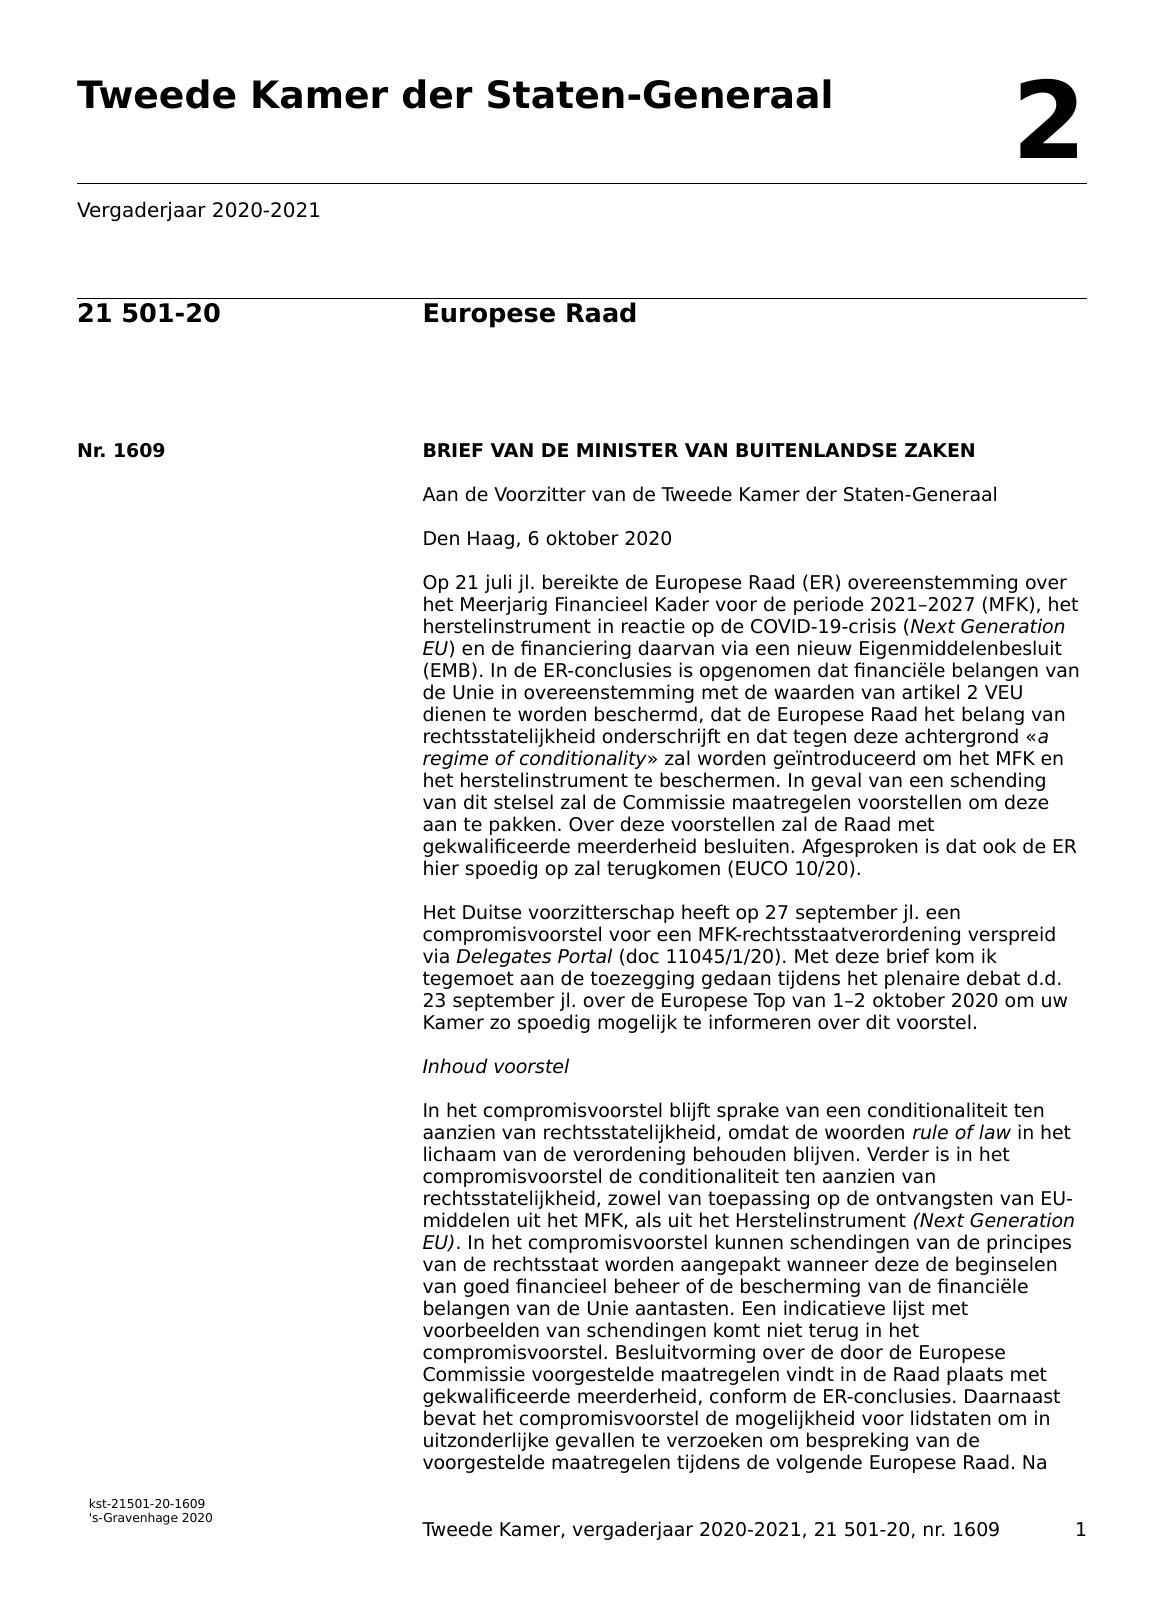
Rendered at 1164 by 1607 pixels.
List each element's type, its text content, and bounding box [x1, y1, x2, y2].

table_header Tweede Kamer der Staten-Generaal [77, 59, 886, 183]
text Op 21 juli jl. bereikte de Europese Raad (ER) overeenstemming over het Meerjarig Financieel Kader voor de periode 2021–2027 (MFK), het herstelinstrument in reactie op de COVID-19-crisis (Next Generation EU) en de financiering daarvan via een nieuw Eigenmiddelenbesluit (EMB). In de ER-conclusies is opgenomen dat financiële belangen van de Unie in overeenstemming met de waarden van artikel 2 VEU dienen te worden beschermd, dat de Europese Raad het belang van rechtsstatelijkheid onderschrijft en dat tegen deze achtergrond «a regime of conditionality» zal worden geïntroduceerd om het MFK en het herstelinstrument te beschermen. In geval van een schending van dit stelsel zal de Commissie maatregelen voorstellen om deze aan te pakken. Over deze voorstellen zal de Raad met gekwalificeerde meerderheid besluiten. Afgesproken is dat ook de ER hier spoedig op zal terugkomen (EUCO 10/20). [422, 572, 1087, 880]
text Den Haag, 6 oktober 2020 [422, 528, 1087, 550]
subtitle Inhoud voorstel [422, 1056, 1087, 1078]
table_header 2 [886, 59, 1087, 183]
subtitle 21 501-20 Europese Raad [77, 299, 1087, 329]
text Aan de Voorzitter van de Tweede Kamer der Staten-Generaal [422, 484, 1087, 506]
table_cell Vergaderjaar 2020-2021 [77, 184, 1087, 298]
text Het Duitse voorzitterschap heeft op 27 september jl. een compromisvoorstel voor een MFK-rechtsstaatverordening verspreid via Delegates Portal (doc 11045/1/20). Met deze brief kom ik tegemoet aan de toezegging gedaan tijdens het plenaire debat d.d. 23 september jl. over de Europese Top van 1–2 oktober 2020 om uw Kamer zo spoedig mogelijk te informeren over dit voorstel. [422, 902, 1087, 1034]
subtitle Nr. 1609 BRIEF VAN DE MINISTER VAN BUITENLANDSE ZAKEN [77, 440, 1087, 462]
text In het compromisvoorstel blijft sprake van een conditionaliteit ten aanzien van rechtsstatelijkheid, omdat de woorden rule of law in het lichaam van de verordening behouden blijven. Verder is in het compromisvoorstel de conditionaliteit ten aanzien van rechtsstatelijkheid, zowel van toepassing op de ontvangsten van EU-middelen uit het MFK, als uit het Herstelinstrument (Next Generation EU). In het compromisvoorstel kunnen schendingen van de principes van de rechtsstaat worden aangepakt wanneer deze de beginselen van goed financieel beheer of de bescherming van de financiële belangen van de Unie aantasten. Een indicatieve lijst met voorbeelden van schendingen komt niet terug in het compromisvoorstel. Besluitvorming over de door de Europese Commissie voorgestelde maatregelen vindt in de Raad plaats met gekwalificeerde meerderheid, conform de ER-conclusies. Daarnaast bevat het compromisvoorstel de mogelijkheid voor lidstaten om in uitzonderlijke gevallen te verzoeken om bespreking van de voorgestelde maatregelen tijdens de volgende Europese Raad. Na [422, 1100, 1087, 1474]
text kst-21501-20-1609 [88, 1497, 323, 1511]
text 's-Gravenhage 2020 [88, 1511, 323, 1525]
